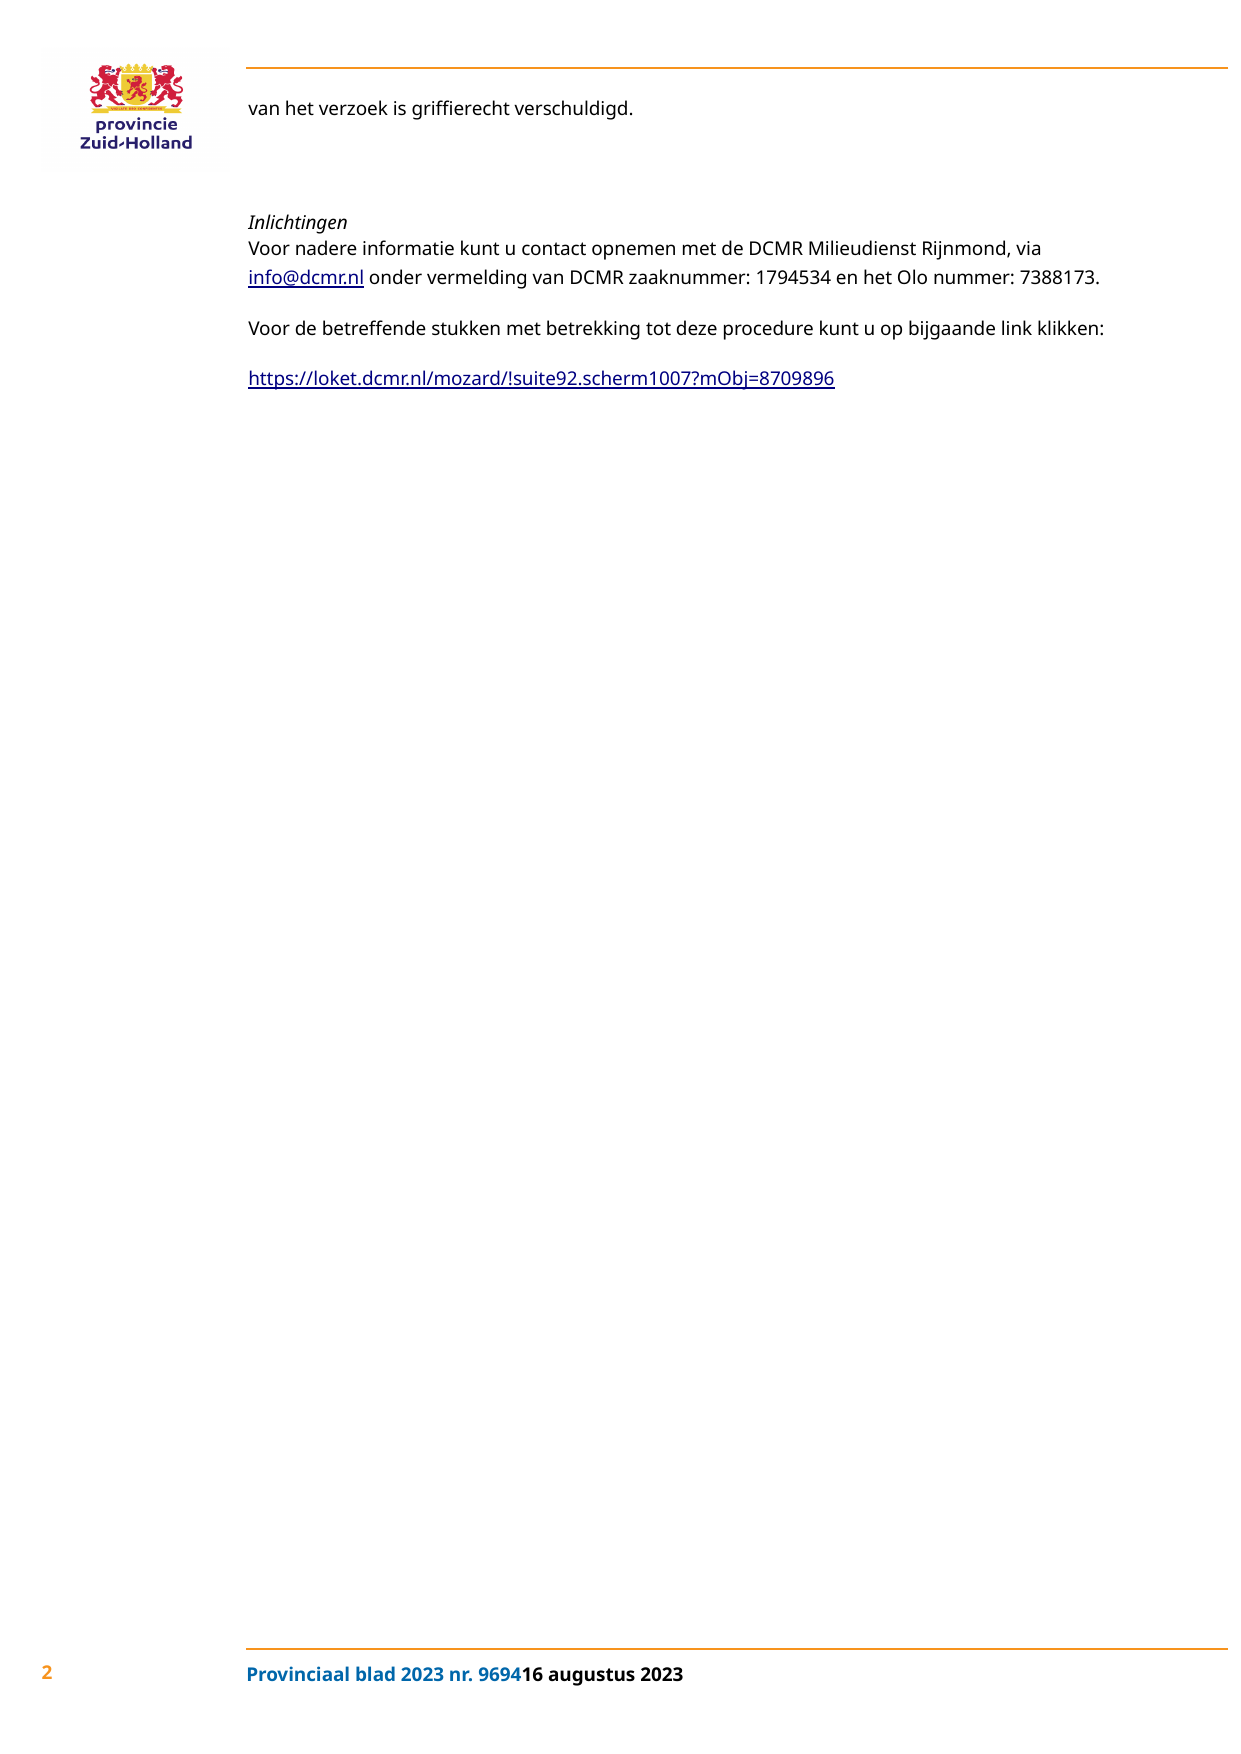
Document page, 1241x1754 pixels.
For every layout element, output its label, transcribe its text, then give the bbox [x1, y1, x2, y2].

text Voor nadere informatie kunt u contact opnemen met de DCMR Milieudienst Rijnmond, via info@dcmr.nl onder vermelding van DCMR zaaknummer: 1794534 en het Olo nummer: 7388173. [248, 235, 1152, 290]
text van het verzoek is griffierecht verschuldigd. [248, 95, 1152, 121]
text Inlichtingen [248, 209, 1152, 235]
text https://loket.dcmr.nl/mozard/!suite92.scherm1007?mObj=8709896 [248, 365, 1152, 391]
picture [41, 47, 231, 172]
text Voor de betreffende stukken met betrekking tot deze procedure kunt u op bijgaande link klikken: [248, 315, 1152, 341]
